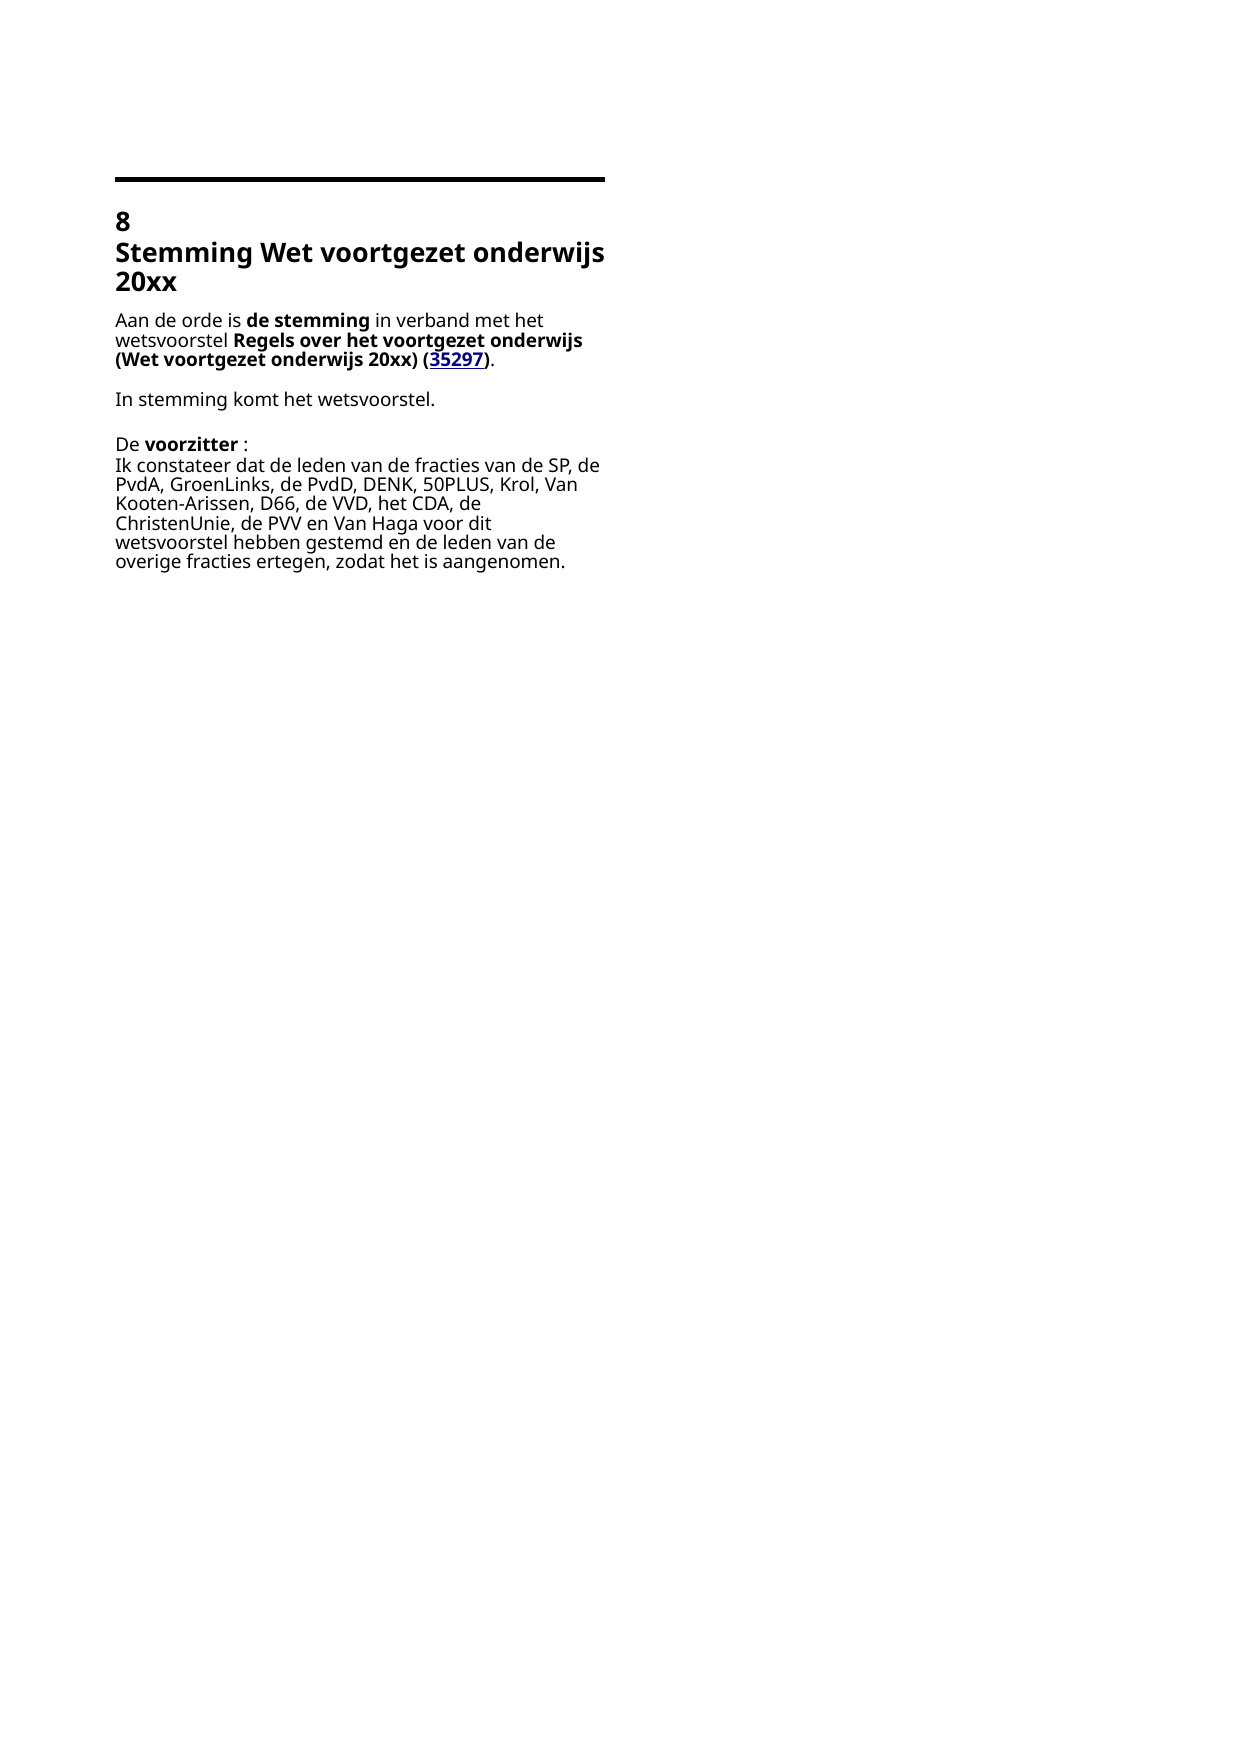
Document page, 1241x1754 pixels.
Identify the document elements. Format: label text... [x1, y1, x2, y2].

text In stemming komt het wetsvoorstel. [115, 391, 605, 410]
text Aan de orde is de stemming in verband met het wetsvoorstel Regels over het voortgezet onderwijs (Wet voortgezet onderwijs 20xx) (35297). [115, 312, 605, 370]
text Ik constateer dat de leden van de fracties van de SP, de PvdA, GroenLinks, de PvdD, DENK, 50PLUS, Krol, Van Kooten-Arissen, D66, de VVD, het CDA, de ChristenUnie, de PVV en Van Haga voor dit wetsvoorstel hebben gestemd en de leden van de overige fracties ertegen, zodat het is aangenomen. [115, 457, 605, 572]
text Stemming Wet voortgezet onderwijs 20xx [115, 239, 605, 312]
text De voorzitter : [115, 431, 605, 457]
text 8 [115, 203, 605, 239]
